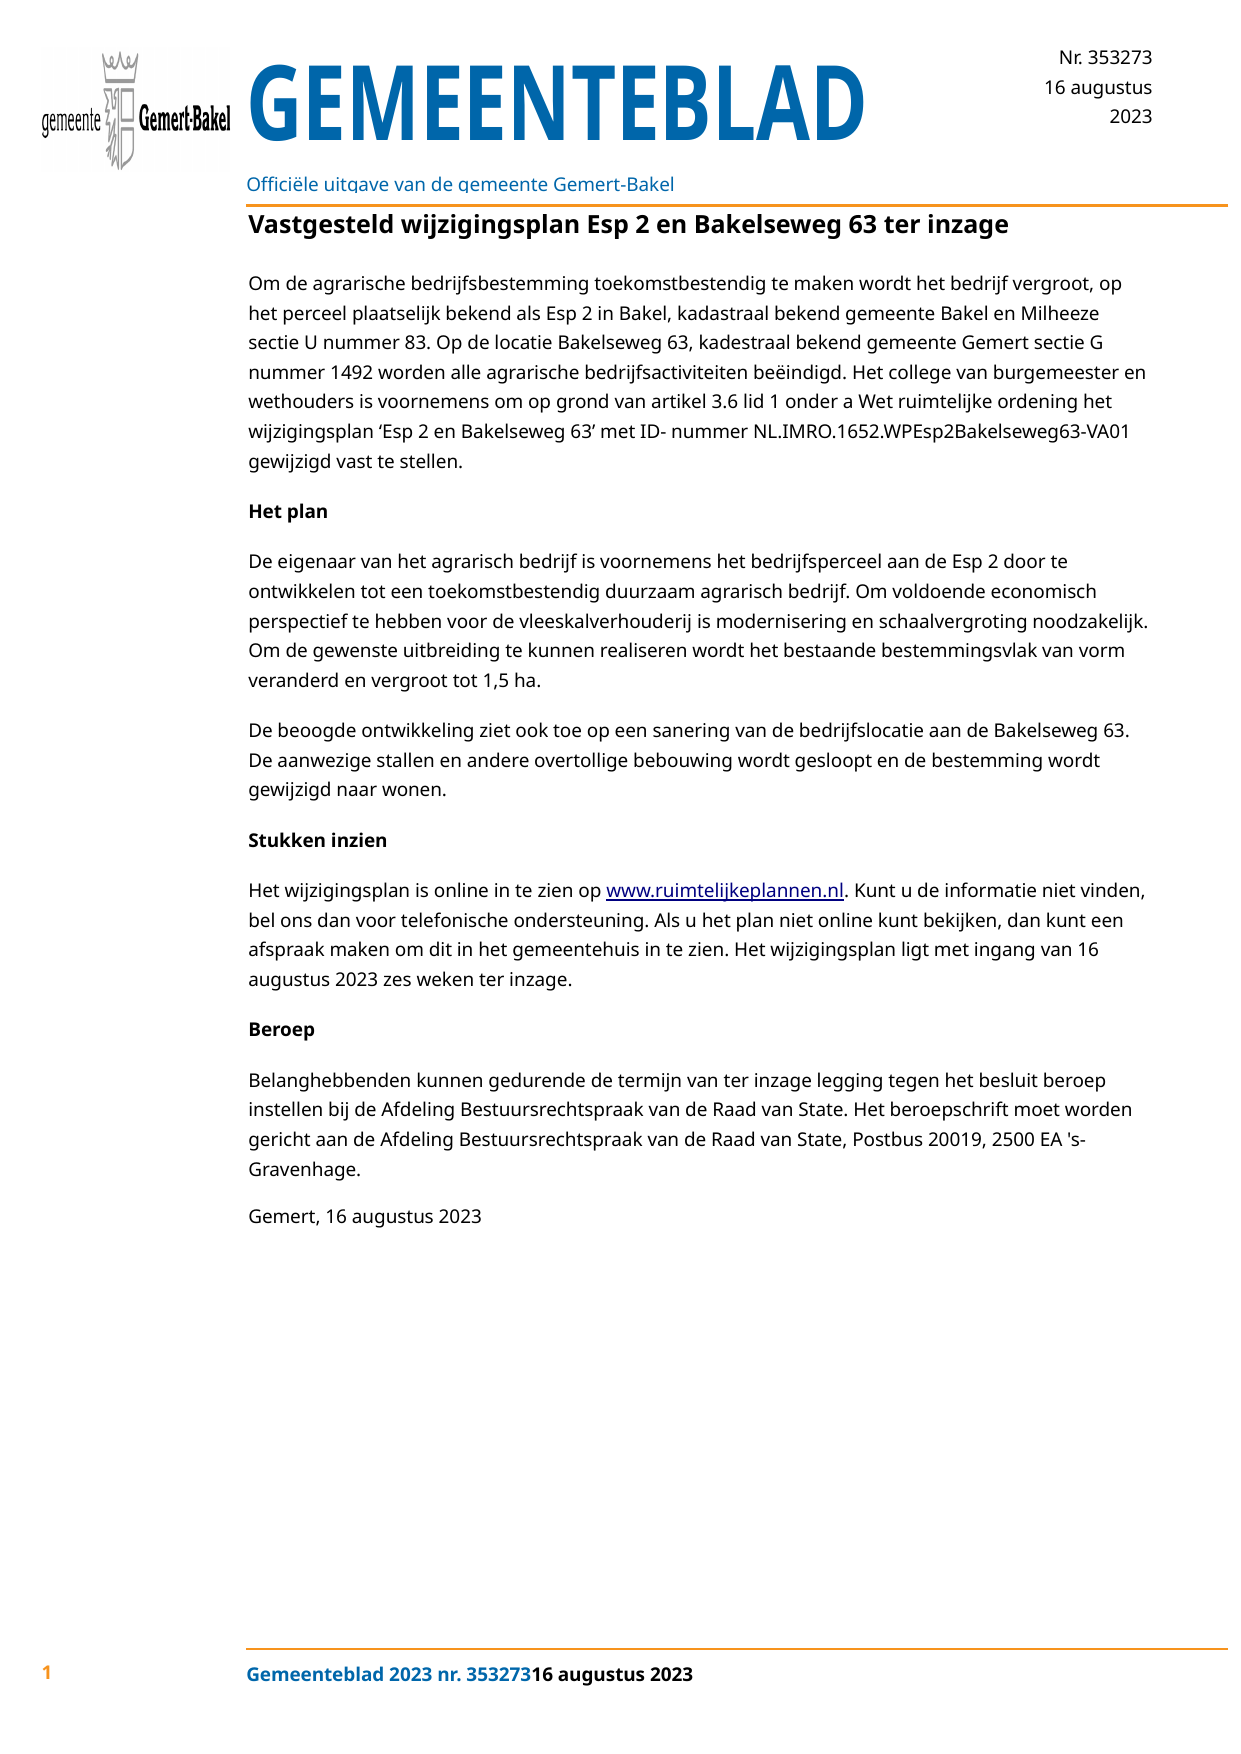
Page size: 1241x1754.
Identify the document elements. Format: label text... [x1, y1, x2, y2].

text Beroep [248, 1017, 1152, 1042]
picture [41, 47, 231, 172]
text De eigenaar van het agrarisch bedrijf is voornemens het bedrijfsperceel aan de Esp 2 door te ontwikkelen tot een toekomstbestendig duurzaam agrarisch bedrijf. Om voldoende economisch perspectief te hebben voor de vleeskalverhouderij is modernisering en schaalvergroting noodzakelijk. Om de gewenste uitbreiding te kunnen realiseren wordt het bestaande bestemmingsvlak van vorm veranderd en vergroot tot 1,5 ha. [248, 549, 1152, 693]
text Vastgesteld wijzigingsplan Esp 2 en Bakelseweg 63 ter inzage [248, 207, 1152, 241]
text Het wijzigingsplan is online in te zien op www.ruimtelijkeplannen.nl. Kunt u de informatie niet vinden, bel ons dan voor telefonische ondersteuning. Als u het plan niet online kunt bekijken, dan kunt een afspraak maken om dit in het gemeentehuis in te zien. Het wijzigingsplan ligt met ingang van 16 augustus 2023 zes weken ter inzage. [248, 877, 1152, 992]
text Om de agrarische bedrijfsbestemming toekomstbestendig te maken wordt het bedrijf vergroot, op het perceel plaatselijk bekend als Esp 2 in Bakel, kadastraal bekend gemeente Bakel en Milheeze sectie U nummer 83. Op de locatie Bakelseweg 63, kadestraal bekend gemeente Gemert sectie G nummer 1492 worden alle agrarische bedrijfsactiviteiten beëindigd. Het college van burgemeester en wethouders is voornemens om op grond van artikel 3.6 lid 1 onder a Wet ruimtelijke ordening het wijzigingsplan ‘Esp 2 en Bakelseweg 63’ met ID- nummer NL.IMRO.1652.WPEsp2Bakelseweg63-VA01 gewijzigd vast te stellen. [248, 270, 1152, 473]
text Stukken inzien [248, 827, 1152, 853]
text Belanghebbenden kunnen gedurende de termijn van ter inzage legging tegen het besluit beroep instellen bij de Afdeling Bestuursrechtspraak van de Raad van State. Het beroepschrift moet worden gericht aan de Afdeling Bestuursrechtspraak van de Raad van State, Postbus 20019, 2500 EA 's-Gravenhage. [248, 1067, 1152, 1181]
text Gemert, 16 augustus 2023 [248, 1203, 1152, 1229]
text Het plan [248, 498, 1152, 524]
text De beoogde ontwikkeling ziet ook toe op een sanering van de bedrijfslocatie aan de Bakelseweg 63. De aanwezige stallen en andere overtollige bebouwing wordt gesloopt en de bestemming wordt gewijzigd naar wonen. [248, 717, 1152, 802]
